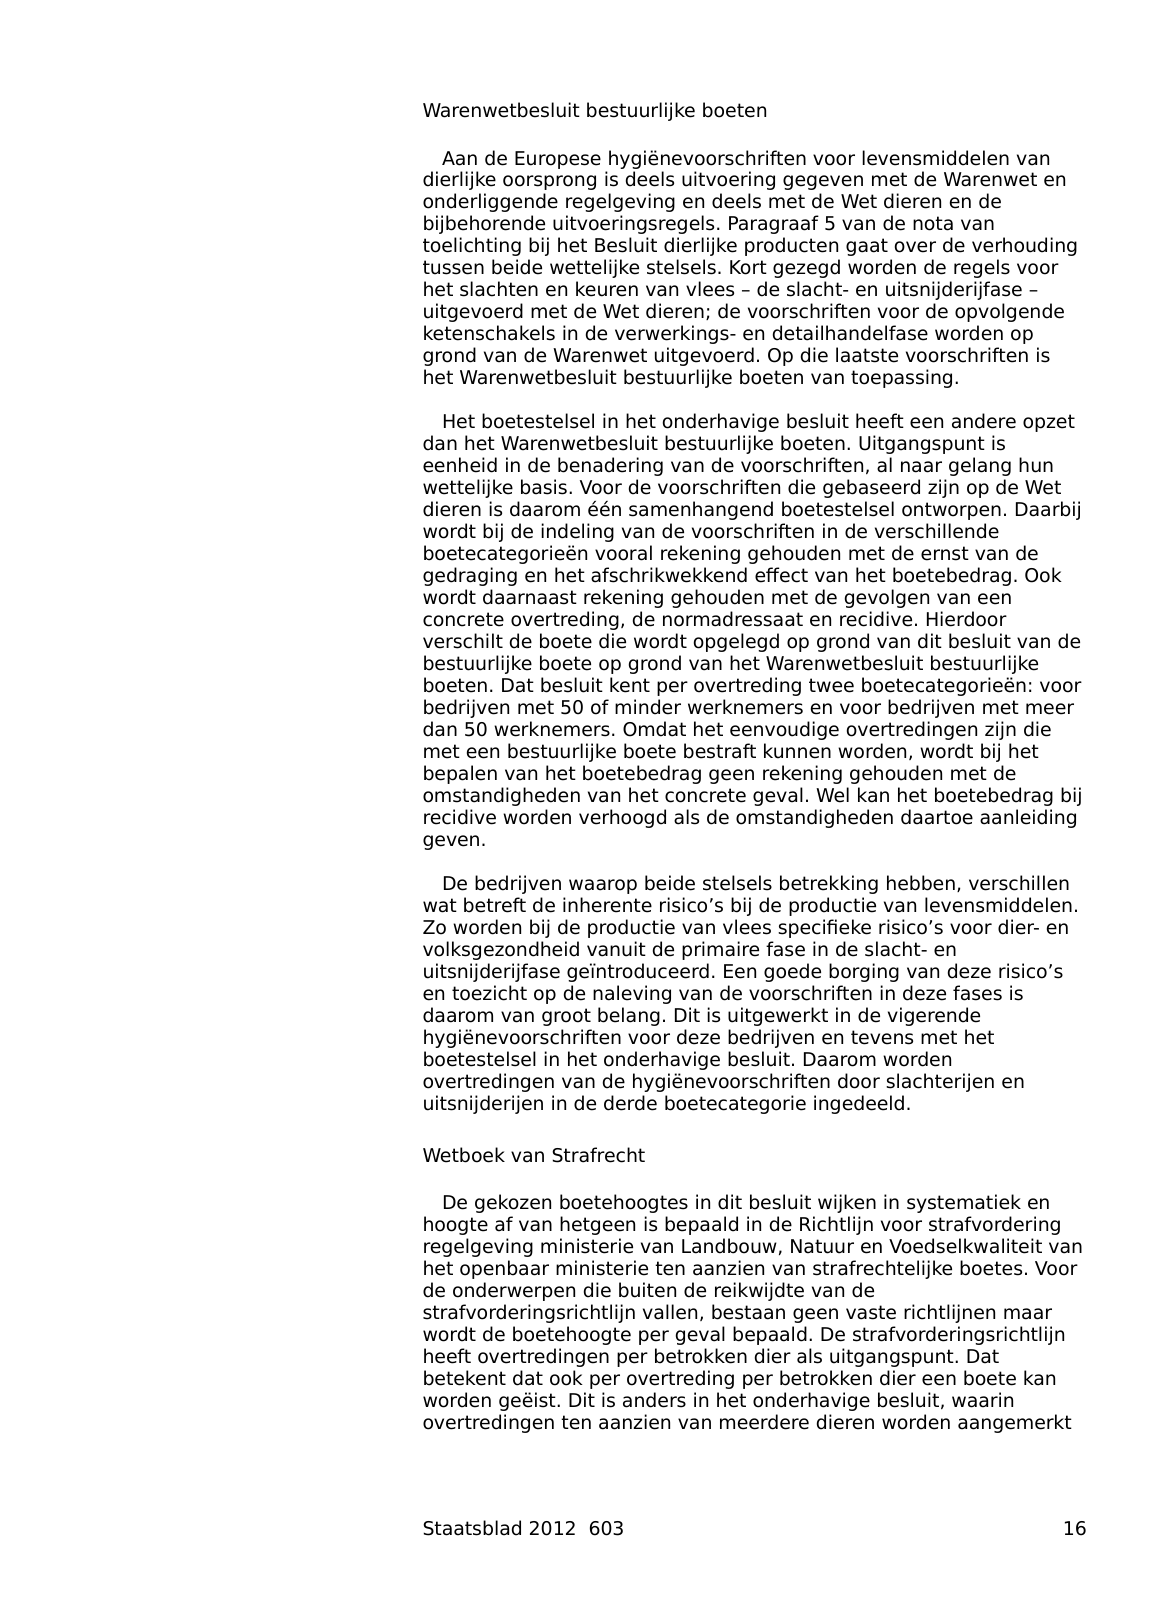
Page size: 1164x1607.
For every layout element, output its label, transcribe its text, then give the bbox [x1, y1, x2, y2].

text De gekozen boetehoogtes in dit besluit wijken in systematiek en hoogte af van hetgeen is bepaald in de Richtlijn voor strafvordering regelgeving ministerie van Landbouw, Natuur en Voedselkwaliteit van het openbaar ministerie ten aanzien van strafrechtelijke boetes. Voor de onderwerpen die buiten de reikwijdte van de strafvorderingsrichtlijn vallen, bestaan geen vaste richtlijnen maar wordt de boetehoogte per geval bepaald. De strafvorderingsrichtlijn heeft overtredingen per betrokken dier als uitgangspunt. Dat betekent dat ook per overtreding per betrokken dier een boete kan worden geëist. Dit is anders in het onderhavige besluit, waarin overtredingen ten aanzien van meerdere dieren worden aangemerkt [422, 1192, 1087, 1434]
text De bedrijven waarop beide stelsels betrekking hebben, verschillen wat betreft de inherente risico’s bij de productie van levensmiddelen. Zo worden bij de productie van vlees specifieke risico’s voor dier- en volksgezondheid vanuit de primaire fase in de slacht- en uitsnijderijfase geïntroduceerd. Een goede borging van deze risico’s en toezicht op de naleving van de voorschriften in deze fases is daarom van groot belang. Dit is uitgewerkt in de vigerende hygiënevoorschriften voor deze bedrijven en tevens met het boetestelsel in het onderhavige besluit. Daarom worden overtredingen van de hygiënevoorschriften door slachterijen en uitsnijderijen in de derde boetecategorie ingedeeld. [422, 873, 1087, 1115]
text Het boetestelsel in het onderhavige besluit heeft een andere opzet dan het Warenwetbesluit bestuurlijke boeten. Uitgangspunt is eenheid in de benadering van de voorschriften, al naar gelang hun wettelijke basis. Voor de voorschriften die gebaseerd zijn op de Wet dieren is daarom één samenhangend boetestelsel ontworpen. Daarbij wordt bij de indeling van de voorschriften in de verschillende boetecategorieën vooral rekening gehouden met de ernst van de gedraging en het afschrikwekkend effect van het boetebedrag. Ook wordt daarnaast rekening gehouden met de gevolgen van een concrete overtreding, de normadressaat en recidive. Hierdoor verschilt de boete die wordt opgelegd op grond van dit besluit van de bestuurlijke boete op grond van het Warenwetbesluit bestuurlijke boeten. Dat besluit kent per overtreding twee boetecategorieën: voor bedrijven met 50 of minder werknemers en voor bedrijven met meer dan 50 werknemers. Omdat het eenvoudige overtredingen zijn die met een bestuurlijke boete bestraft kunnen worden, wordt bij het bepalen van het boetebedrag geen rekening gehouden met de omstandigheden van het concrete geval. Wel kan het boetebedrag bij recidive worden verhoogd als de omstandigheden daartoe aanleiding geven. [422, 411, 1087, 851]
text Aan de Europese hygiënevoorschriften voor levensmiddelen van dierlijke oorsprong is deels uitvoering gegeven met de Warenwet en onderliggende regelgeving en deels met de Wet dieren en de bijbehorende uitvoeringsregels. Paragraaf 5 van de nota van toelichting bij het Besluit dierlijke producten gaat over de verhouding tussen beide wettelijke stelsels. Kort gezegd worden de regels voor het slachten en keuren van vlees – de slacht- en uitsnijderijfase – uitgevoerd met de Wet dieren; de voorschriften voor de opvolgende ketenschakels in de verwerkings- en detailhandelfase worden op grond van de Warenwet uitgevoerd. Op die laatste voorschriften is het Warenwetbesluit bestuurlijke boeten van toepassing. [422, 147, 1087, 389]
subtitle Wetboek van Strafrecht [422, 1145, 1087, 1167]
subtitle Warenwetbesluit bestuurlijke boeten [422, 100, 1087, 122]
